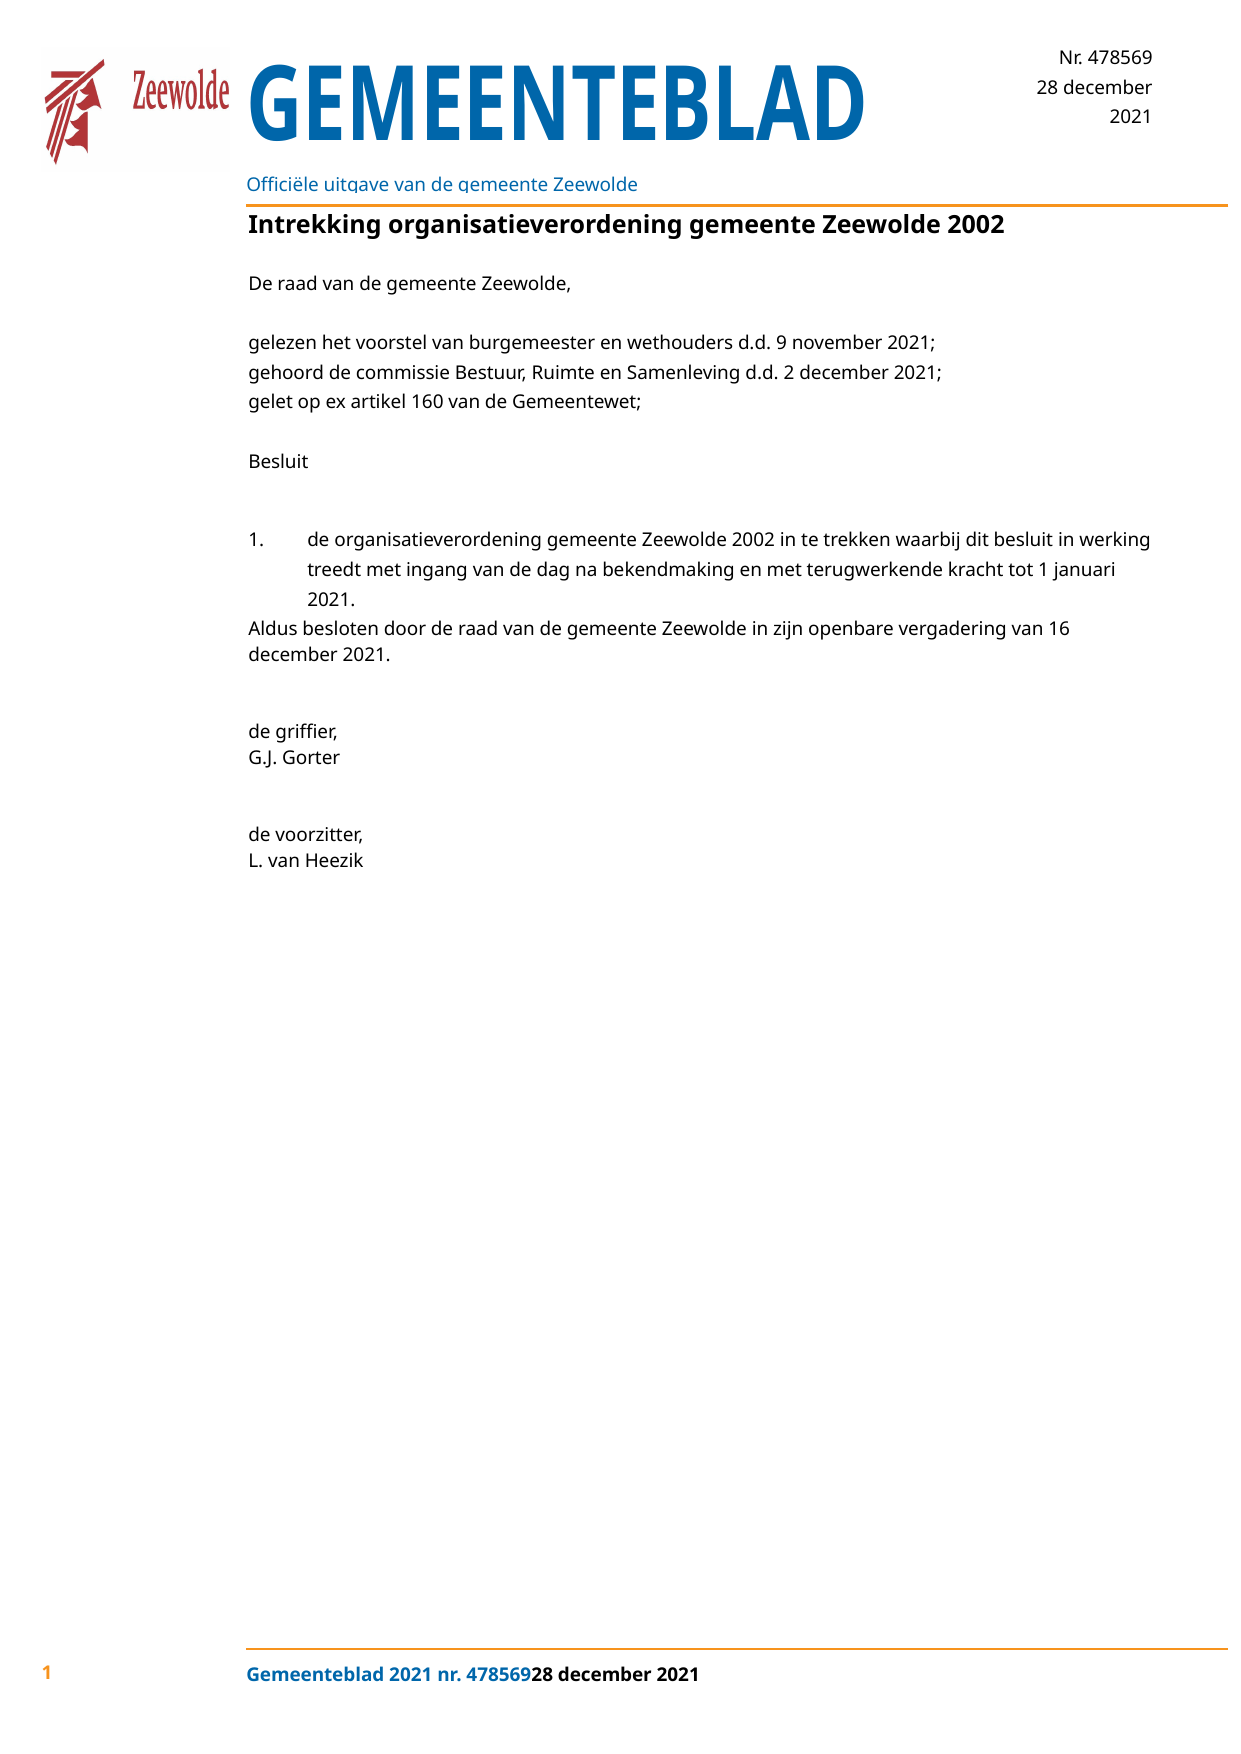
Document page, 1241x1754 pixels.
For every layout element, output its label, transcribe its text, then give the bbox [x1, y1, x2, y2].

text Besluit [248, 448, 1152, 473]
text gehoord de commissie Bestuur, Ruimte en Samenleving d.d. 2 december 2021; [248, 359, 1152, 385]
text Intrekking organisatieverordening gemeente Zeewolde 2002 [248, 207, 1152, 241]
list de organisatieverordening gemeente Zeewolde 2002 in te trekken waarbij dit besluit in werking treedt met ingang van de dag na bekendmaking en met terugwerkende kracht tot 1 januari 2021. [248, 527, 1152, 612]
text de griffier, [248, 718, 1152, 744]
text gelet op ex artikel 160 van de Gemeentewet; [248, 389, 1152, 414]
text gelezen het voorstel van burgemeester en wethouders d.d. 9 november 2021; [248, 329, 1152, 355]
picture [41, 47, 231, 172]
text Aldus besloten door de raad van de gemeente Zeewolde in zijn openbare vergadering van 16 december 2021. [248, 615, 1152, 667]
text G.J. Gorter [248, 744, 1152, 770]
text de voorzitter, [248, 821, 1152, 847]
text L. van Heezik [248, 847, 1152, 873]
text De raad van de gemeente Zeewolde, [248, 270, 1152, 296]
